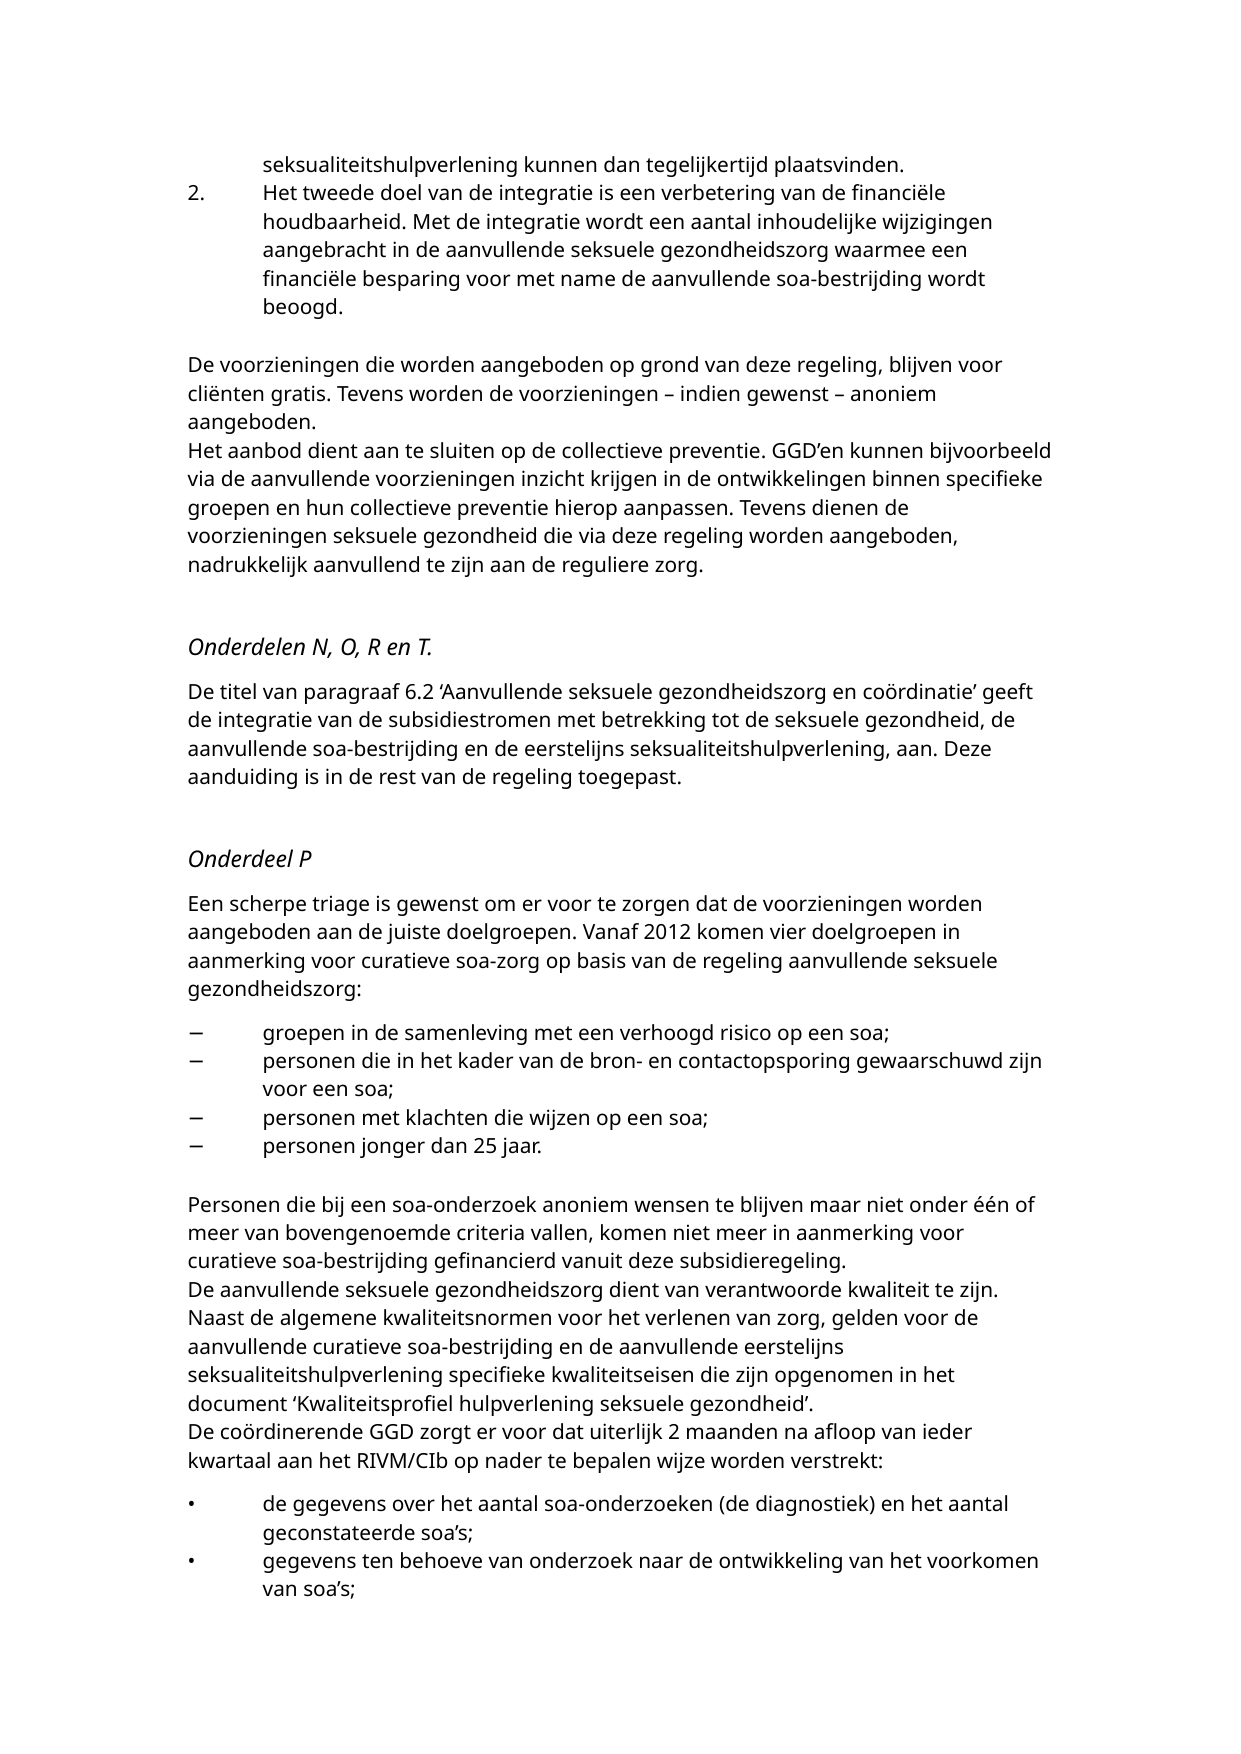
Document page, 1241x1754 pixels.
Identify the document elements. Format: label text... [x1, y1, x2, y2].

text Het aanbod dient aan te sluiten op de collectieve preventie. GGD’en kunnen bijvoorbeeld via de aanvullende voorzieningen inzicht krijgen in de ontwikkelingen binnen specifieke groepen en hun collectieve preventie hierop aanpassen. Tevens dienen de voorzieningen seksuele gezondheid die via deze regeling worden aangeboden, nadrukkelijk aanvullend te zijn aan de reguliere zorg. [187, 436, 1053, 578]
list seksualiteitshulpverlening kunnen dan tegelijkertijd plaatsvinden. [187, 150, 1053, 178]
list Het tweede doel van de integratie is een verbetering van de financiële houdbaarheid. Met de integratie wordt een aantal inhoudelijke wijzigingen aangebracht in de aanvullende seksuele gezondheidszorg waarmee een financiële besparing voor met name de aanvullende soa-bestrijding wordt beoogd. [187, 178, 1053, 321]
list personen jonger dan 25 jaar. [187, 1131, 1053, 1160]
list personen met klachten die wijzen op een soa; [187, 1103, 1053, 1131]
subtitle Onderdelen N, O, R en T. [187, 631, 1053, 662]
list personen die in het kader van de bron- en contactopsporing gewaarschuwd zijn voor een soa; [187, 1046, 1053, 1103]
list gegevens ten behoeve van onderzoek naar de ontwikkeling van het voorkomen van soa’s; [187, 1546, 1053, 1603]
text De aanvullende seksuele gezondheidszorg dient van verantwoorde kwaliteit te zijn. Naast de algemene kwaliteitsnormen voor het verlenen van zorg, gelden voor de aanvullende curatieve soa-bestrijding en de aanvullende eerstelijns seksualiteitshulpverlening specifieke kwaliteitseisen die zijn opgenomen in het document ‘Kwaliteitsprofiel hulpverlening seksuele gezondheid’. [187, 1275, 1053, 1417]
text De coördinerende GGD zorgt er voor dat uiterlijk 2 maanden na afloop van ieder kwartaal aan het RIVM/CIb op nader te bepalen wijze worden verstrekt: [187, 1417, 1053, 1474]
text Een scherpe triage is gewenst om er voor te zorgen dat de voorzieningen worden aangeboden aan de juiste doelgroepen. Vanaf 2012 komen vier doelgroepen in aanmerking voor curatieve soa-zorg op basis van de regeling aanvullende seksuele gezondheidszorg: [187, 889, 1053, 1003]
list de gegevens over het aantal soa-onderzoeken (de diagnostiek) en het aantal geconstateerde soa’s; [187, 1489, 1053, 1546]
text De voorzieningen die worden aangeboden op grond van deze regeling, blijven voor cliënten gratis. Tevens worden de voorzieningen – indien gewenst – anoniem aangeboden. [187, 351, 1053, 436]
text Personen die bij een soa-onderzoek anoniem wensen te blijven maar niet onder één of meer van bovengenoemde criteria vallen, komen niet meer in aanmerking voor curatieve soa-bestrijding gefinancierd vanuit deze subsidieregeling. [187, 1190, 1053, 1275]
subtitle Onderdeel P [187, 843, 1053, 874]
text De titel van paragraaf 6.2 ‘Aanvullende seksuele gezondheidszorg en coördinatie’ geeft de integratie van de subsidiestromen met betrekking tot de seksuele gezondheid, de aanvullende soa-bestrijding en de eerstelijns seksualiteitshulpverlening, aan. Deze aanduiding is in de rest van de regeling toegepast. [187, 677, 1053, 791]
list groepen in de samenleving met een verhoogd risico op een soa; [187, 1018, 1053, 1046]
